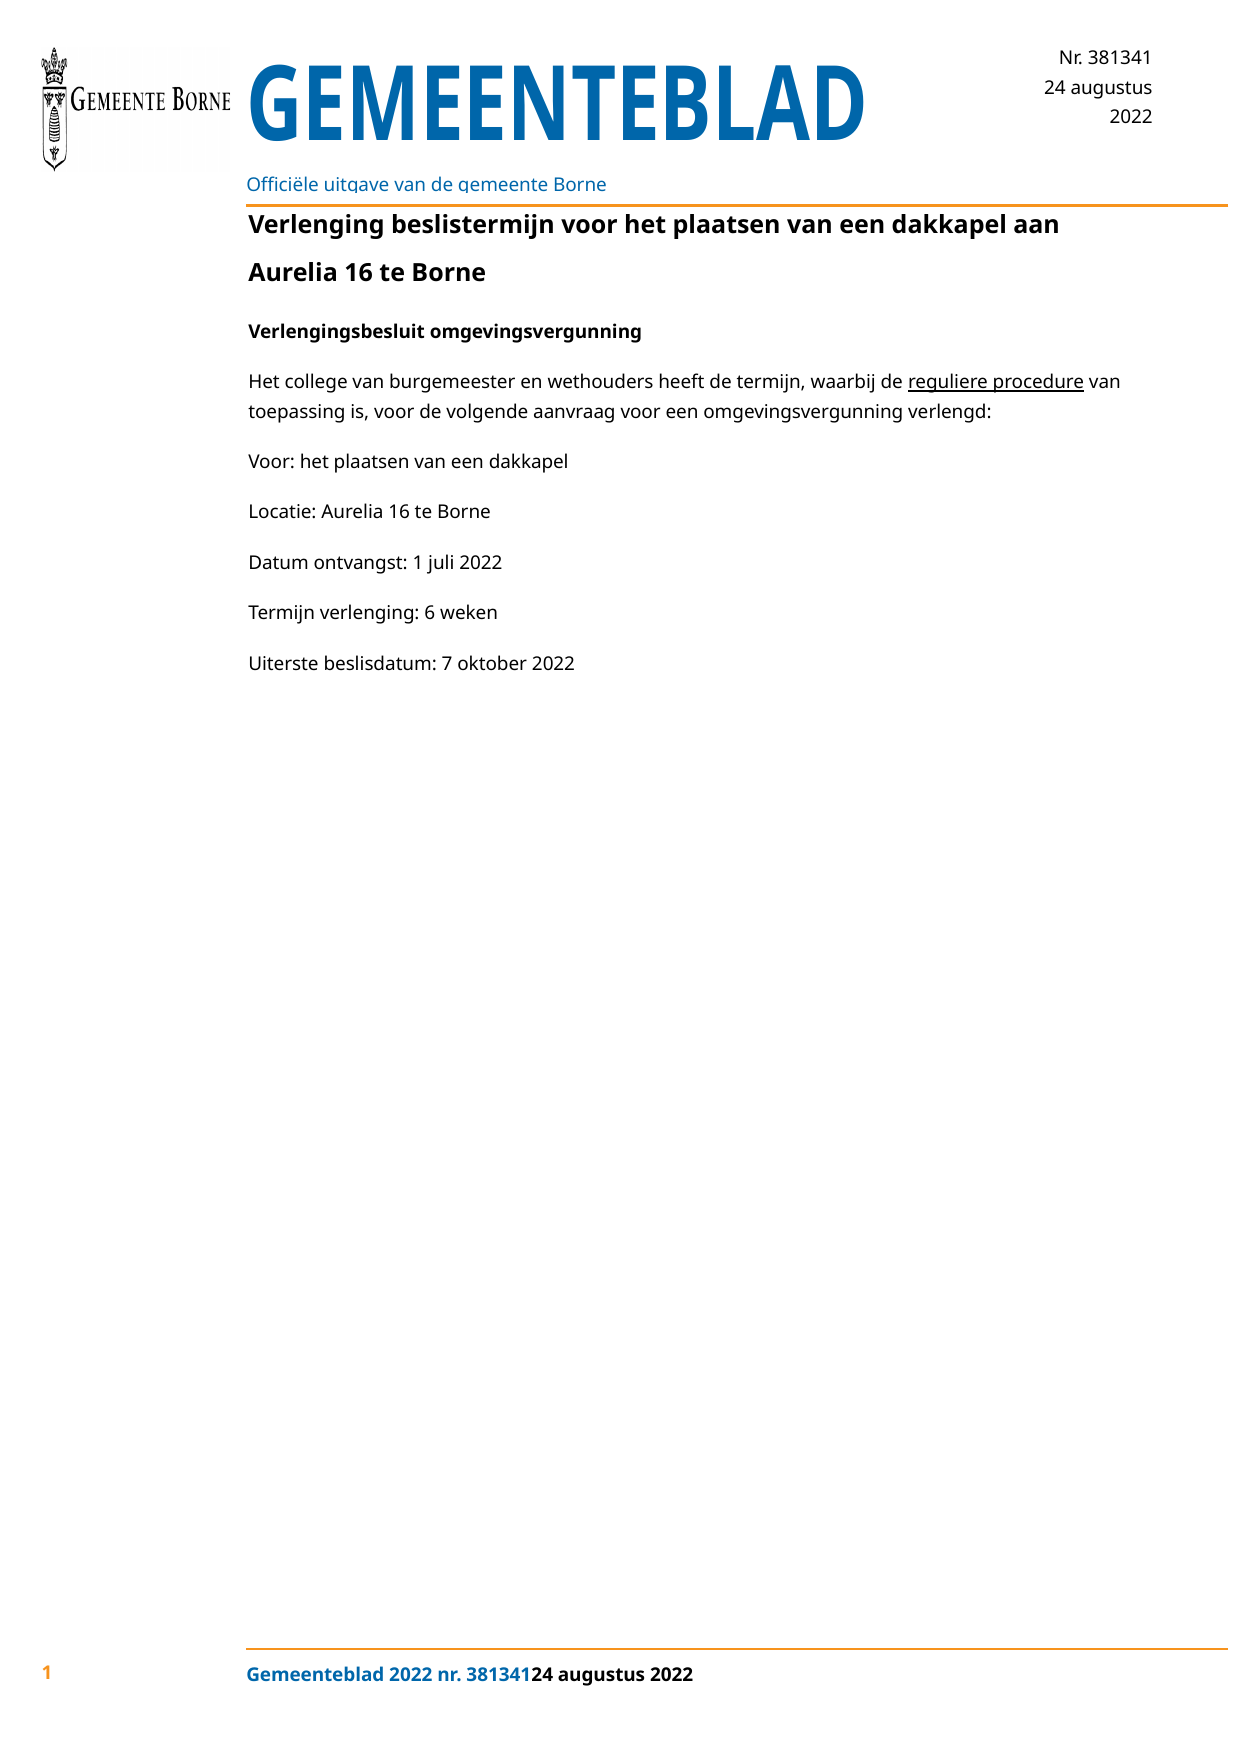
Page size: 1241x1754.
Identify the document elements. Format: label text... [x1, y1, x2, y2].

text Uiterste beslisdatum: 7 oktober 2022 [248, 650, 1152, 676]
text Locatie: Aurelia 16 te Borne [248, 499, 1152, 524]
picture [41, 47, 231, 172]
text Verlenging beslistermijn voor het plaatsen van een dakkapel aan Aurelia 16 te Borne [248, 207, 1152, 288]
text Voor: het plaatsen van een dakkapel [248, 448, 1152, 474]
text Het college van burgemeester en wethouders heeft de termijn, waarbij de reguliere procedure van toepassing is, voor de volgende aanvraag voor een omgevingsvergunning verlengd: [248, 368, 1152, 424]
text Termijn verlenging: 6 weken [248, 599, 1152, 625]
text Datum ontvangst: 1 juli 2022 [248, 549, 1152, 575]
text Verlengingsbesluit omgevingsvergunning [248, 318, 1152, 344]
